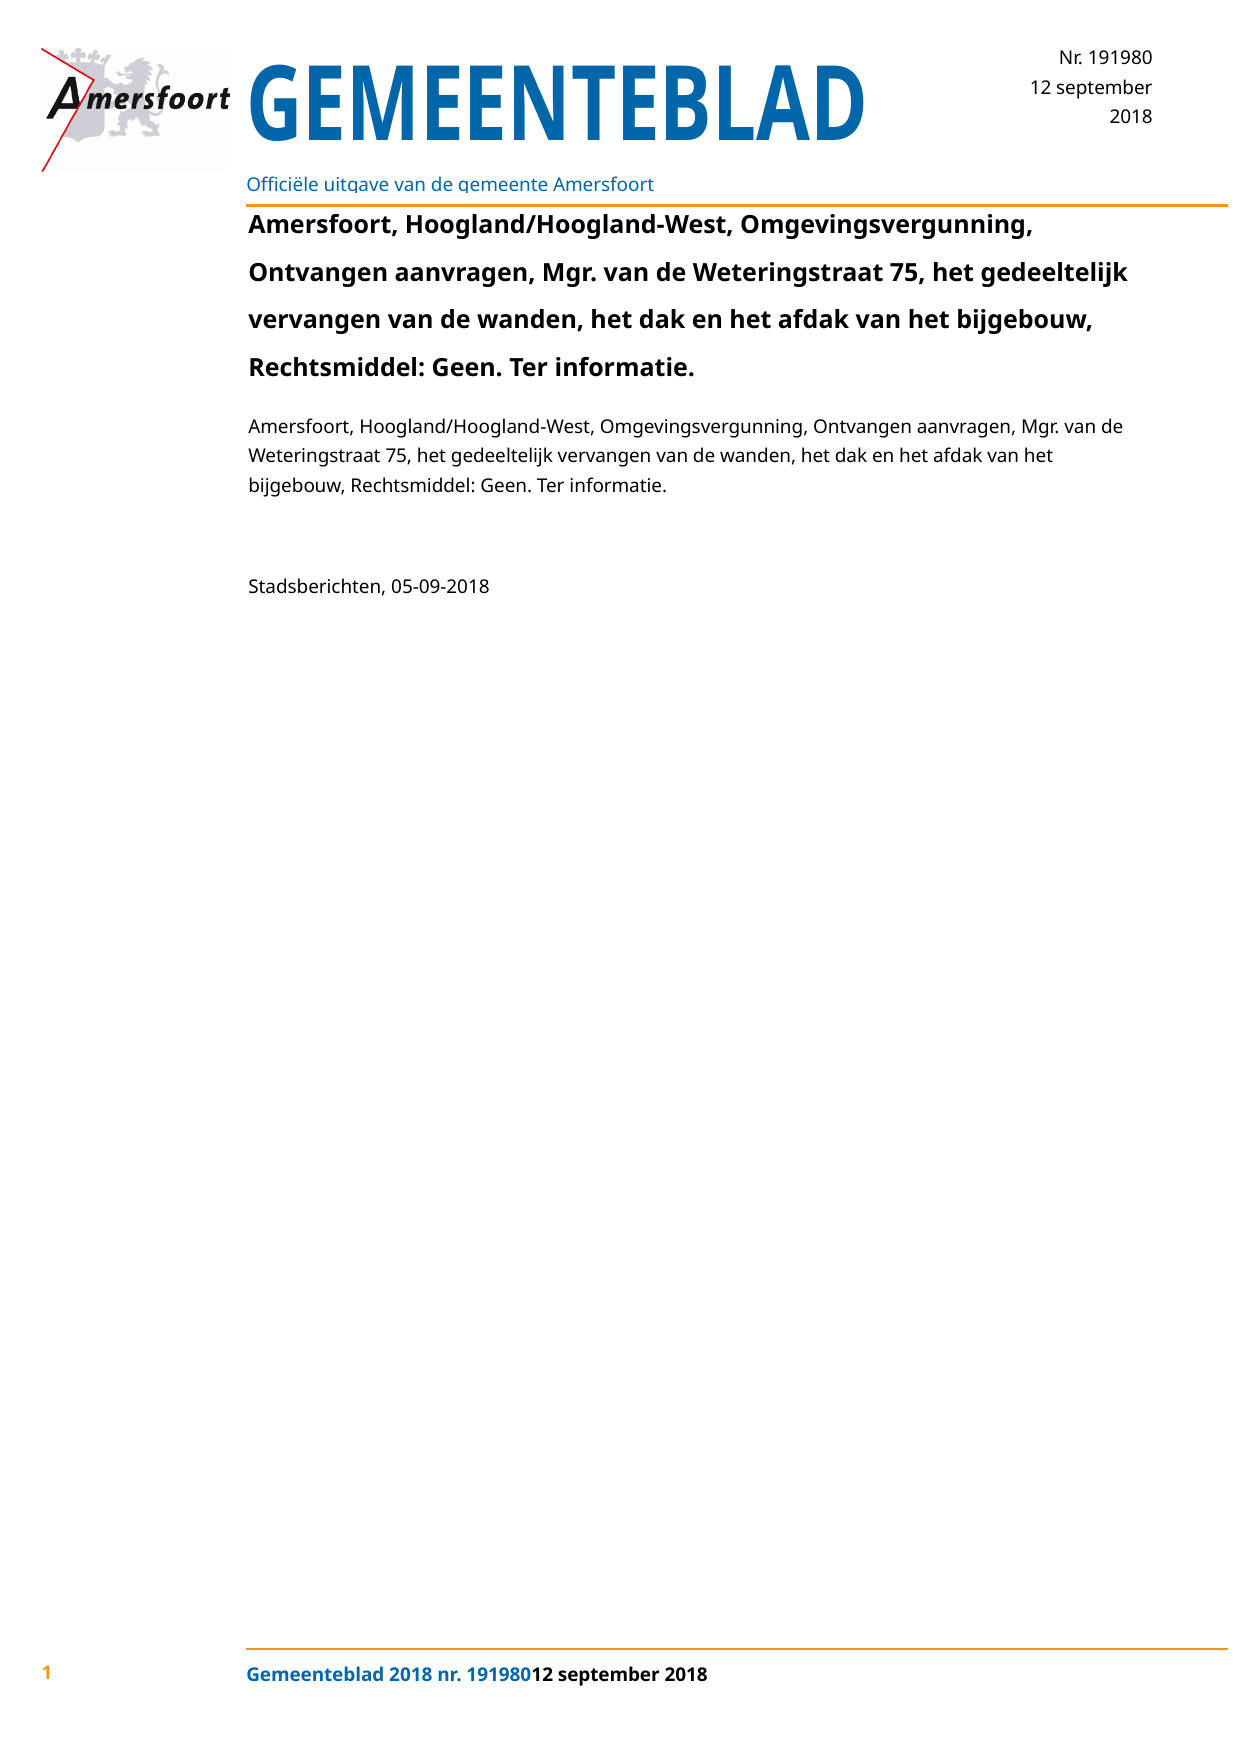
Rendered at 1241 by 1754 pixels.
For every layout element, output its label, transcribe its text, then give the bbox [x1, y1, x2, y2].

text Amersfoort, Hoogland/Hoogland-West, Omgevingsvergunning, Ontvangen aanvragen, Mgr. van de Weteringstraat 75, het gedeeltelijk vervangen van de wanden, het dak en het afdak van het bijgebouw, Rechtsmiddel: Geen. Ter informatie. [248, 413, 1152, 498]
text Stadsberichten, 05-09-2018 [248, 573, 1152, 599]
text Amersfoort, Hoogland/Hoogland-West, Omgevingsvergunning, Ontvangen aanvragen, Mgr. van de Weteringstraat 75, het gedeeltelijk vervangen van de wanden, het dak en het afdak van het bijgebouw, Rechtsmiddel: Geen. Ter informatie. [248, 207, 1152, 384]
picture [41, 47, 231, 172]
